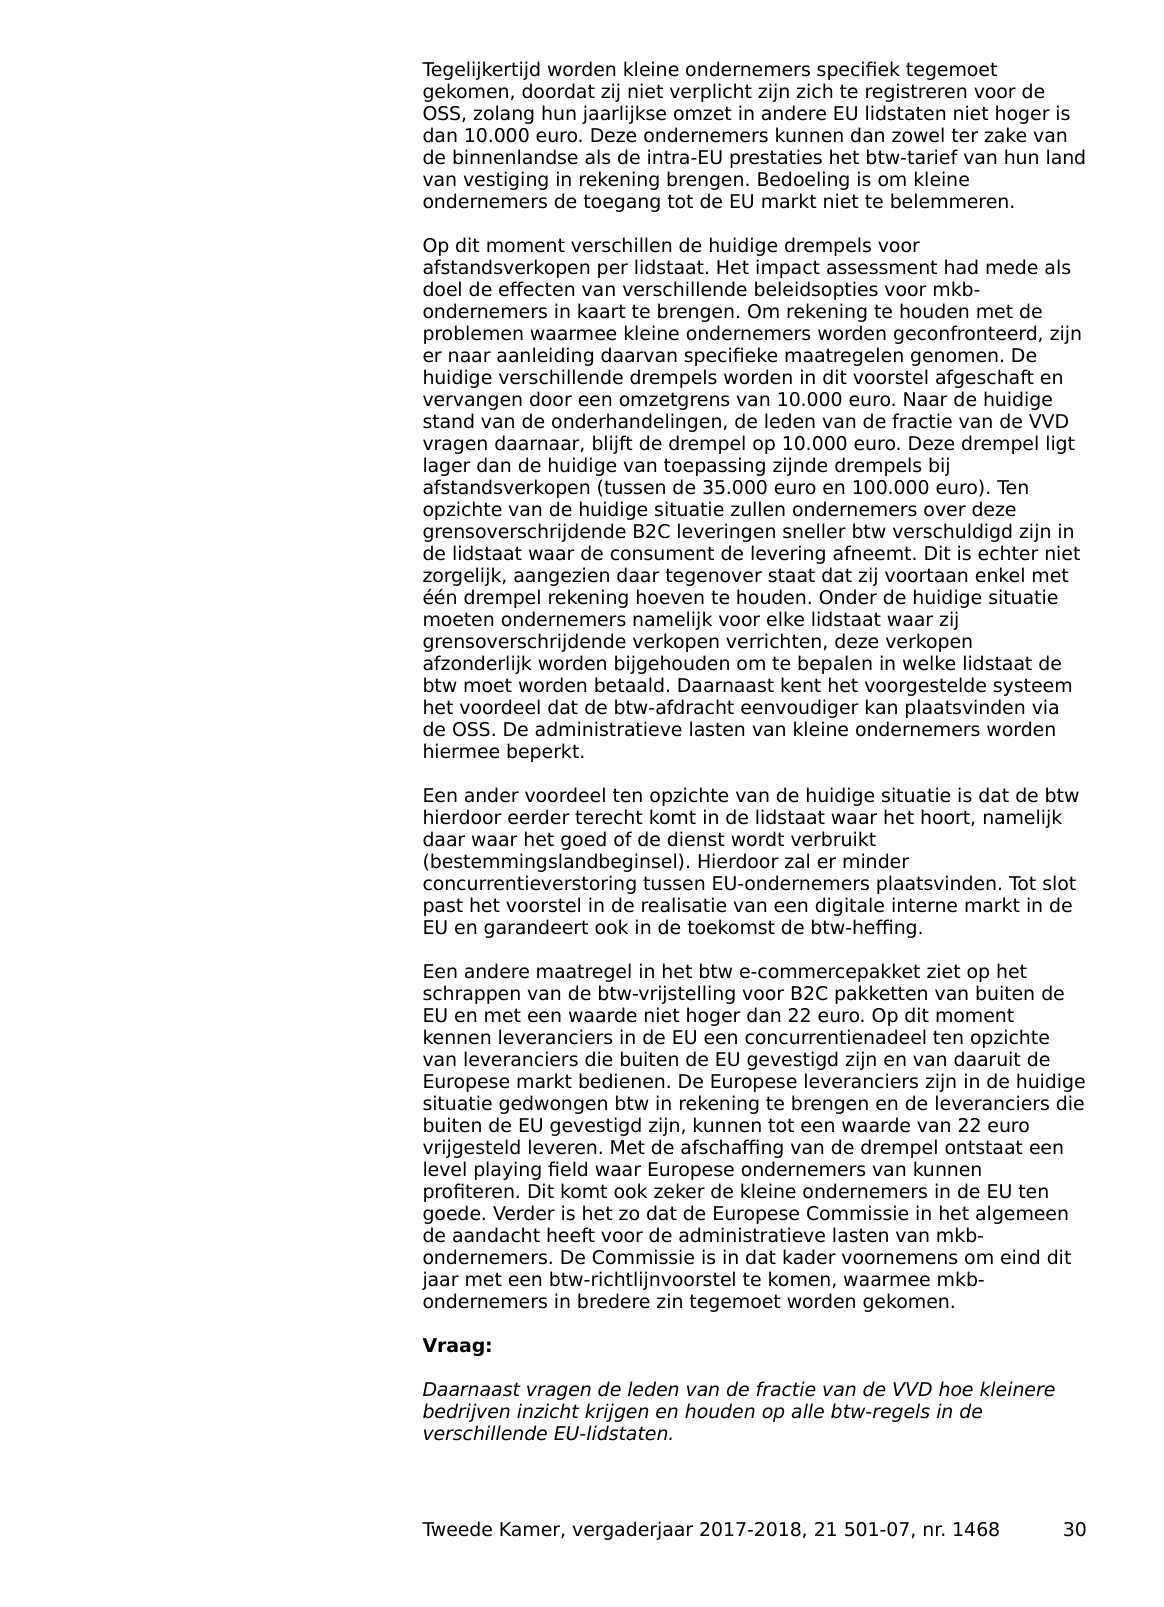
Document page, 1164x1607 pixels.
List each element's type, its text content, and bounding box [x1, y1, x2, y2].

subtitle Vraag: [422, 1335, 1087, 1357]
text Tegelijkertijd worden kleine ondernemers specifiek tegemoet gekomen, doordat zij niet verplicht zijn zich te registreren voor de OSS, zolang hun jaarlijkse omzet in andere EU lidstaten niet hoger is dan 10.000 euro. Deze ondernemers kunnen dan zowel ter zake van de binnenlandse als de intra-EU prestaties het btw-tarief van hun land van vestiging in rekening brengen. Bedoeling is om kleine ondernemers de toegang tot de EU markt niet te belemmeren. [422, 59, 1087, 213]
text Op dit moment verschillen de huidige drempels voor afstandsverkopen per lidstaat. Het impact assessment had mede als doel de effecten van verschillende beleidsopties voor mkb-ondernemers in kaart te brengen. Om rekening te houden met de problemen waarmee kleine ondernemers worden geconfronteerd, zijn er naar aanleiding daarvan specifieke maatregelen genomen. De huidige verschillende drempels worden in dit voorstel afgeschaft en vervangen door een omzetgrens van 10.000 euro. Naar de huidige stand van de onderhandelingen, de leden van de fractie van de VVD vragen daarnaar, blijft de drempel op 10.000 euro. Deze drempel ligt lager dan de huidige van toepassing zijnde drempels bij afstandsverkopen (tussen de 35.000 euro en 100.000 euro). Ten opzichte van de huidige situatie zullen ondernemers over deze grensoverschrijdende B2C leveringen sneller btw verschuldigd zijn in de lidstaat waar de consument de levering afneemt. Dit is echter niet zorgelijk, aangezien daar tegenover staat dat zij voortaan enkel met één drempel rekening hoeven te houden. Onder de huidige situatie moeten ondernemers namelijk voor elke lidstaat waar zij grensoverschrijdende verkopen verrichten, deze verkopen afzonderlijk worden bijgehouden om te bepalen in welke lidstaat de btw moet worden betaald. Daarnaast kent het voorgestelde systeem het voordeel dat de btw-afdracht eenvoudiger kan plaatsvinden via de OSS. De administratieve lasten van kleine ondernemers worden hiermee beperkt. [422, 235, 1087, 763]
text Daarnaast vragen de leden van de fractie van de VVD hoe kleinere bedrijven inzicht krijgen en houden op alle btw-regels in de verschillende EU-lidstaten. [422, 1379, 1087, 1445]
text Een ander voordeel ten opzichte van de huidige situatie is dat de btw hierdoor eerder terecht komt in de lidstaat waar het hoort, namelijk daar waar het goed of de dienst wordt verbruikt (bestemmingslandbeginsel). Hierdoor zal er minder concurrentieverstoring tussen EU-ondernemers plaatsvinden. Tot slot past het voorstel in de realisatie van een digitale interne markt in de EU en garandeert ook in de toekomst de btw-heffing. [422, 785, 1087, 939]
text Een andere maatregel in het btw e-commercepakket ziet op het schrappen van de btw-vrijstelling voor B2C pakketten van buiten de EU en met een waarde niet hoger dan 22 euro. Op dit moment kennen leveranciers in de EU een concurrentienadeel ten opzichte van leveranciers die buiten de EU gevestigd zijn en van daaruit de Europese markt bedienen. De Europese leveranciers zijn in de huidige situatie gedwongen btw in rekening te brengen en de leveranciers die buiten de EU gevestigd zijn, kunnen tot een waarde van 22 euro vrijgesteld leveren. Met de afschaffing van de drempel ontstaat een level playing field waar Europese ondernemers van kunnen profiteren. Dit komt ook zeker de kleine ondernemers in de EU ten goede. Verder is het zo dat de Europese Commissie in het algemeen de aandacht heeft voor de administratieve lasten van mkb-ondernemers. De Commissie is in dat kader voornemens om eind dit jaar met een btw-richtlijnvoorstel te komen, waarmee mkb-ondernemers in bredere zin tegemoet worden gekomen. [422, 961, 1087, 1312]
